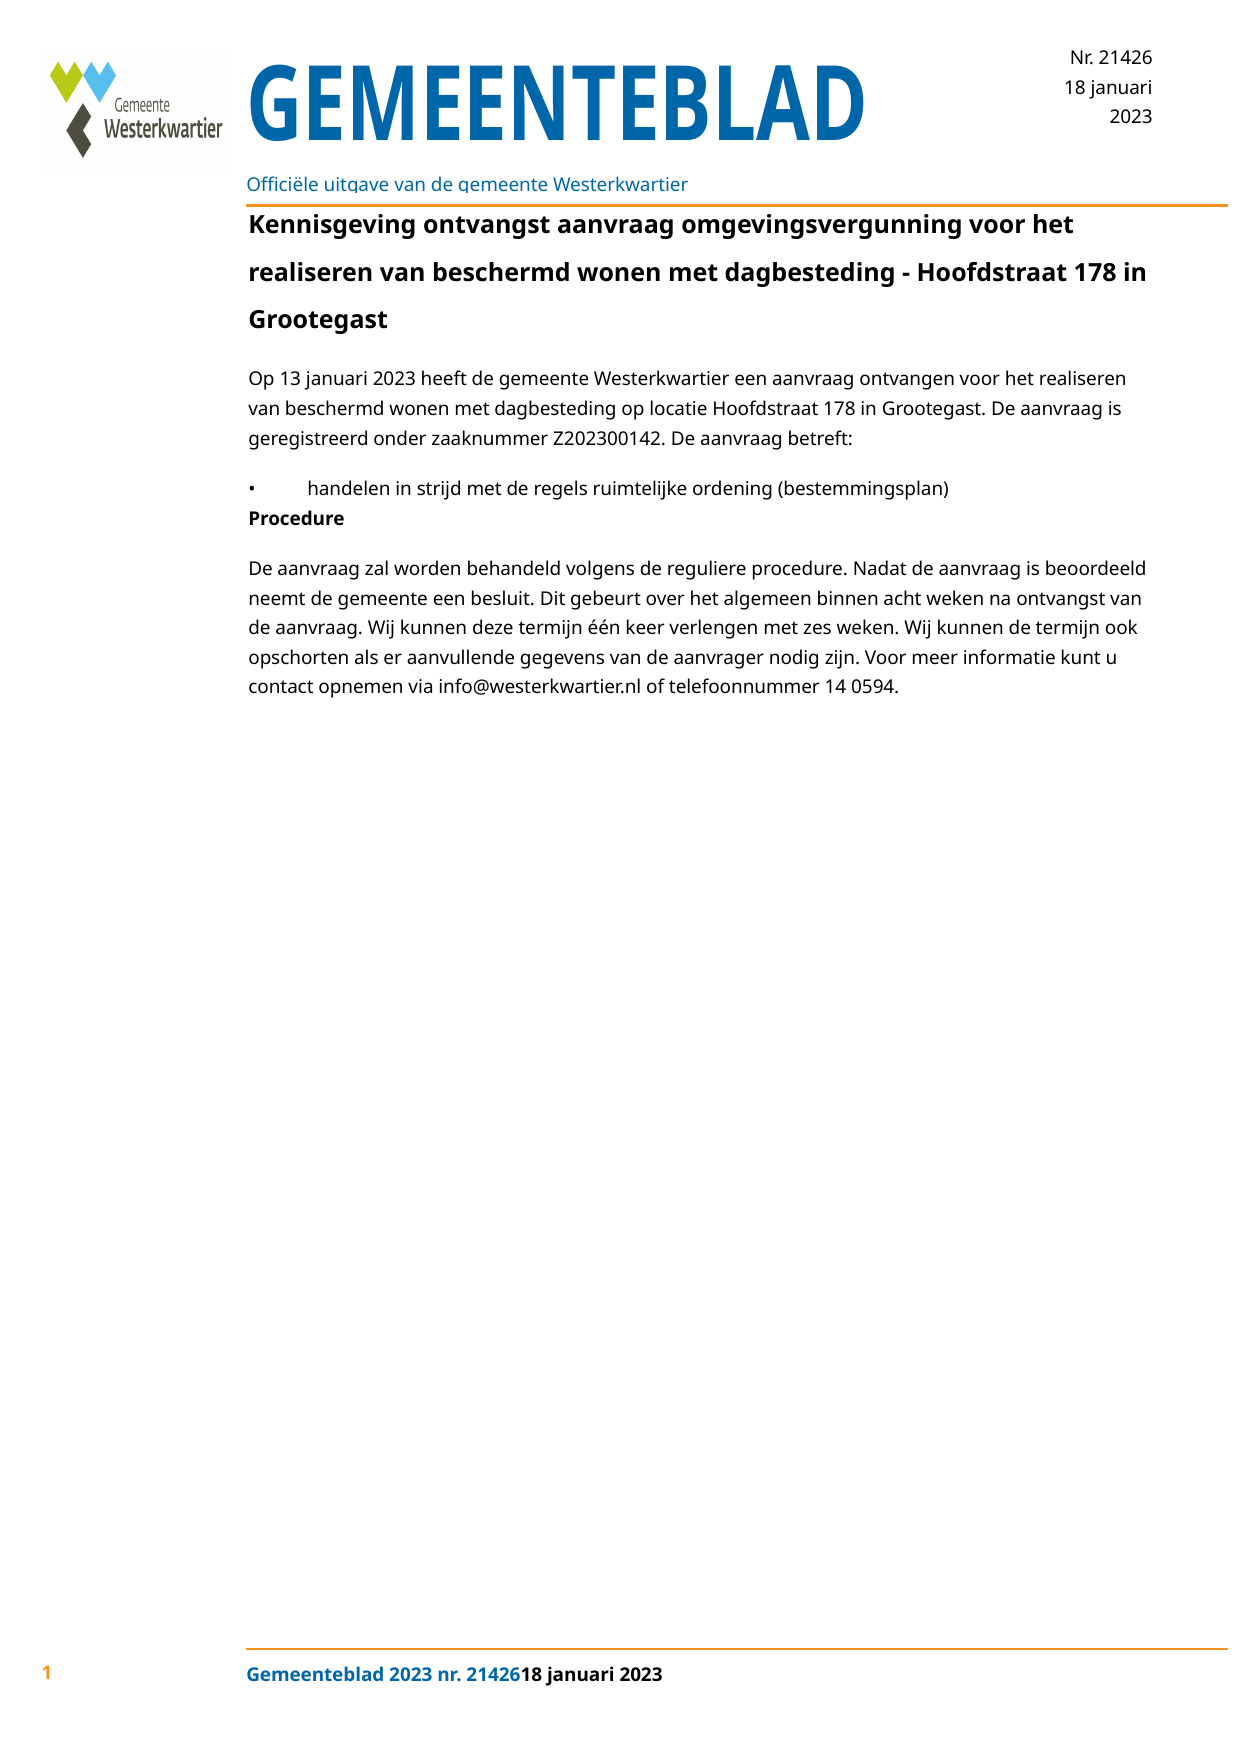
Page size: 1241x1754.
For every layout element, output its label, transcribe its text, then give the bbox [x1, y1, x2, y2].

text Procedure [248, 505, 1152, 530]
picture [41, 47, 231, 172]
text De aanvraag zal worden behandeld volgens de reguliere procedure. Nadat de aanvraag is beoordeeld neemt de gemeente een besluit. Dit gebeurt over het algemeen binnen acht weken na ontvangst van de aanvraag. Wij kunnen deze termijn één keer verlengen met zes weken. Wij kunnen de termijn ook opschorten als er aanvullende gegevens van de aanvrager nodig zijn. Voor meer informatie kunt u contact opnemen via info@westerkwartier.nl of telefoonnummer 14 0594. [248, 555, 1152, 699]
list handelen in strijd met de regels ruimtelijke ordening (bestemmingsplan) [248, 475, 1152, 501]
text Op 13 januari 2023 heeft de gemeente Westerkwartier een aanvraag ontvangen voor het realiseren van beschermd wonen met dagbesteding op locatie Hoofdstraat 178 in Grootegast. De aanvraag is geregistreerd onder zaaknummer Z202300142. De aanvraag betreft: [248, 366, 1152, 450]
text Kennisgeving ontvangst aanvraag omgevingsvergunning voor het realiseren van beschermd wonen met dagbesteding - Hoofdstraat 178 in Grootegast [248, 207, 1152, 336]
